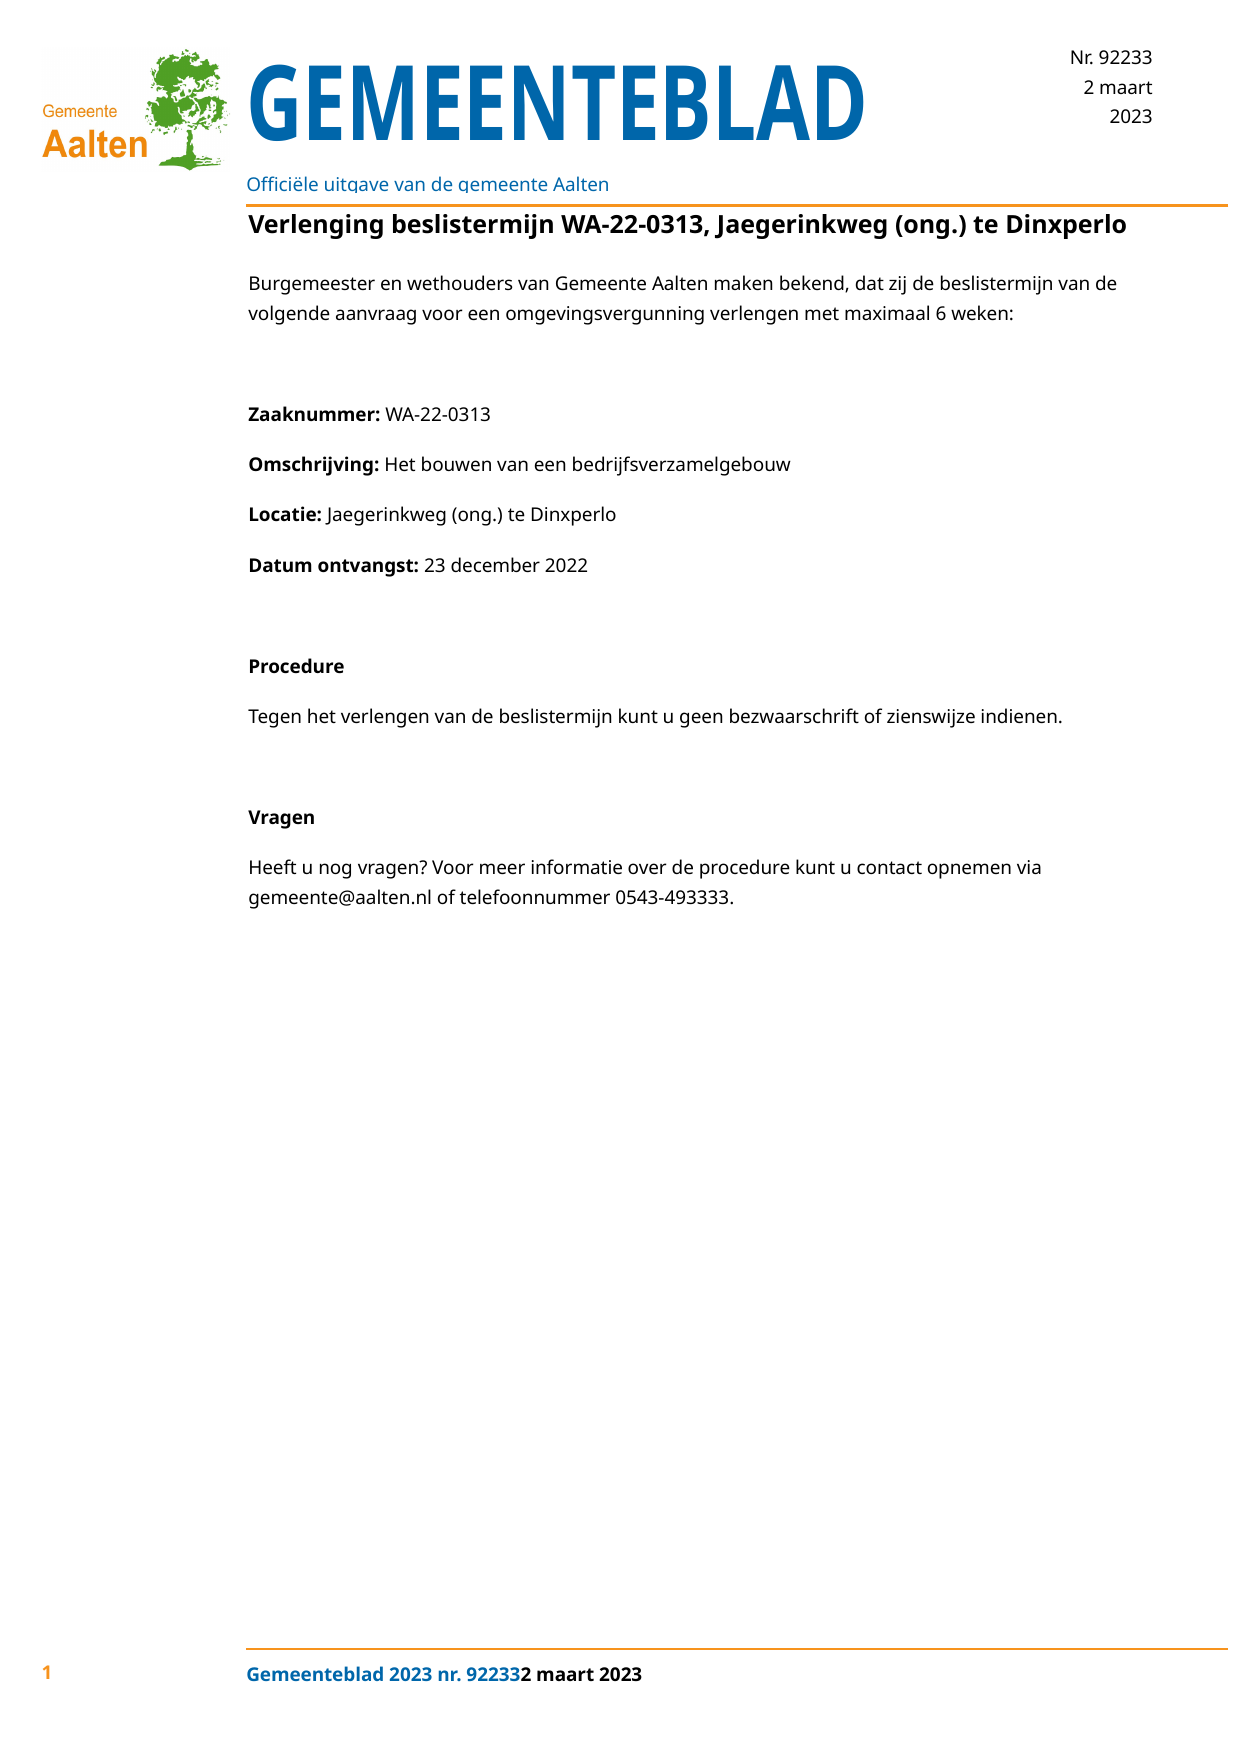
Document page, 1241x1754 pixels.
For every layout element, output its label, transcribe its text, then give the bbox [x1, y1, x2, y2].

text Omschrijving: Het bouwen van een bedrijfsverzamelgebouw [248, 451, 1152, 477]
text Locatie: Jaegerinkweg (ong.) te Dinxperlo [248, 502, 1152, 527]
text Datum ontvangst: 23 december 2022 [248, 552, 1152, 578]
text Verlenging beslistermijn WA-22-0313, Jaegerinkweg (ong.) te Dinxperlo [248, 207, 1152, 241]
picture [41, 47, 231, 172]
text Vragen [248, 804, 1152, 830]
text Heeft u nog vragen? Voor meer informatie over de procedure kunt u contact opnemen via gemeente@aalten.nl of telefoonnummer 0543-493333. [248, 854, 1152, 910]
text Zaaknummer: WA-22-0313 [248, 401, 1152, 426]
text Procedure [248, 653, 1152, 678]
text Burgemeester en wethouders van Gemeente Aalten maken bekend, dat zij de beslistermijn van de volgende aanvraag voor een omgevingsvergunning verlengen met maximaal 6 weken: [248, 270, 1152, 326]
text Tegen het verlengen van de beslistermijn kunt u geen bezwaarschrift of zienswijze indienen. [248, 703, 1152, 729]
